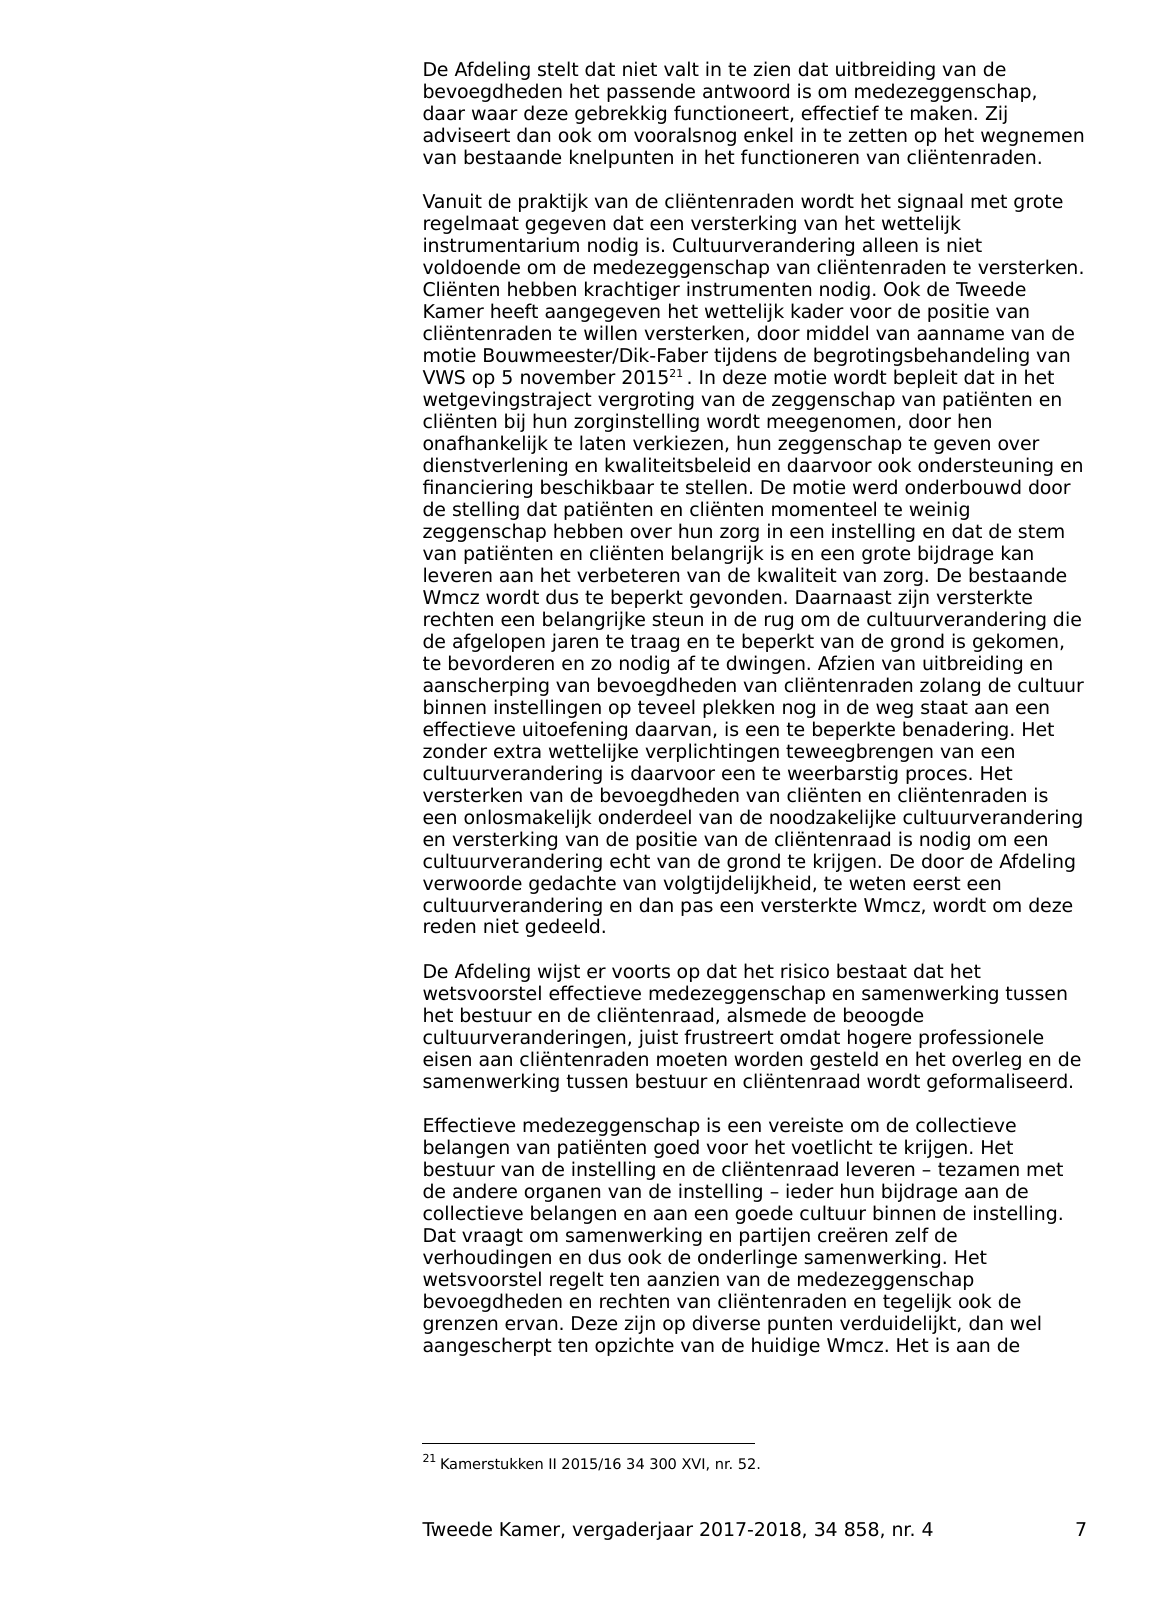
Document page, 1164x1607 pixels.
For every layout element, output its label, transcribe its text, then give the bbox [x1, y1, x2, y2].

text De Afdeling stelt dat niet valt in te zien dat uitbreiding van de bevoegdheden het passende antwoord is om medezeggenschap, daar waar deze gebrekkig functioneert, effectief te maken. Zij adviseert dan ook om vooralsnog enkel in te zetten op het wegnemen van bestaande knelpunten in het functioneren van cliëntenraden. [422, 59, 1087, 169]
text Effectieve medezeggenschap is een vereiste om de collectieve belangen van patiënten goed voor het voetlicht te krijgen. Het bestuur van de instelling en de cliëntenraad leveren – tezamen met de andere organen van de instelling – ieder hun bijdrage aan de collectieve belangen en aan een goede cultuur binnen de instelling. Dat vraagt om samenwerking en partijen creëren zelf de verhoudingen en dus ook de onderlinge samenwerking. Het wetsvoorstel regelt ten aanzien van de medezeggenschap bevoegdheden en rechten van cliëntenraden en tegelijk ook de grenzen ervan. Deze zijn op diverse punten verduidelijkt, dan wel aangescherpt ten opzichte van de huidige Wmcz. Het is aan de [422, 1115, 1087, 1356]
text De Afdeling wijst er voorts op dat het risico bestaat dat het wetsvoorstel effectieve medezeggenschap en samenwerking tussen het bestuur en de cliëntenraad, alsmede de beoogde cultuurveranderingen, juist frustreert omdat hogere professionele eisen aan cliëntenraden moeten worden gesteld en het overleg en de samenwerking tussen bestuur en cliëntenraad wordt geformaliseerd. [422, 961, 1087, 1092]
text Vanuit de praktijk van de cliëntenraden wordt het signaal met grote regelmaat gegeven dat een versterking van het wettelijk instrumentarium nodig is. Cultuurverandering alleen is niet voldoende om de medezeggenschap van cliëntenraden te versterken. Cliënten hebben krachtiger instrumenten nodig. Ook de Tweede Kamer heeft aangegeven het wettelijk kader voor de positie van cliëntenraden te willen versterken, door middel van aanname van de motie Bouwmeester/Dik-Faber tijdens de begrotingsbehandeling van VWS op 5 november 2015. In deze motie wordt bepleit dat in het wetgevingstraject vergroting van de zeggenschap van patiënten en cliënten bij hun zorginstelling wordt meegenomen, door hen onafhankelijk te laten verkiezen, hun zeggenschap te geven over dienstverlening en kwaliteitsbeleid en daarvoor ook ondersteuning en financiering beschikbaar te stellen. De motie werd onderbouwd door de stelling dat patiënten en cliënten momenteel te weinig zeggenschap hebben over hun zorg in een instelling en dat de stem van patiënten en cliënten belangrijk is en een grote bijdrage kan leveren aan het verbeteren van de kwaliteit van zorg. De bestaande Wmcz wordt dus te beperkt gevonden. Daarnaast zijn versterkte rechten een belangrijke steun in de rug om de cultuurverandering die de afgelopen jaren te traag en te beperkt van de grond is gekomen, te bevorderen en zo nodig af te dwingen. Afzien van uitbreiding en aanscherping van bevoegdheden van cliëntenraden zolang de cultuur binnen instellingen op teveel plekken nog in de weg staat aan een effectieve uitoefening daarvan, is een te beperkte benadering. Het zonder extra wettelijke verplichtingen teweegbrengen van een cultuurverandering is daarvoor een te weerbarstig proces. Het versterken van de bevoegdheden van cliënten en cliëntenraden is een onlosmakelijk onderdeel van de noodzakelijke cultuurverandering en versterking van de positie van de cliëntenraad is nodig om een cultuurverandering echt van de grond te krijgen. De door de Afdeling verwoorde gedachte van volgtijdelijkheid, te weten eerst een cultuurverandering en dan pas een versterkte Wmcz, wordt om deze reden niet gedeeld. [422, 191, 1087, 938]
text Kamerstukken II 2015/16 34 300 XVI, nr. 52. [422, 1452, 1087, 1474]
